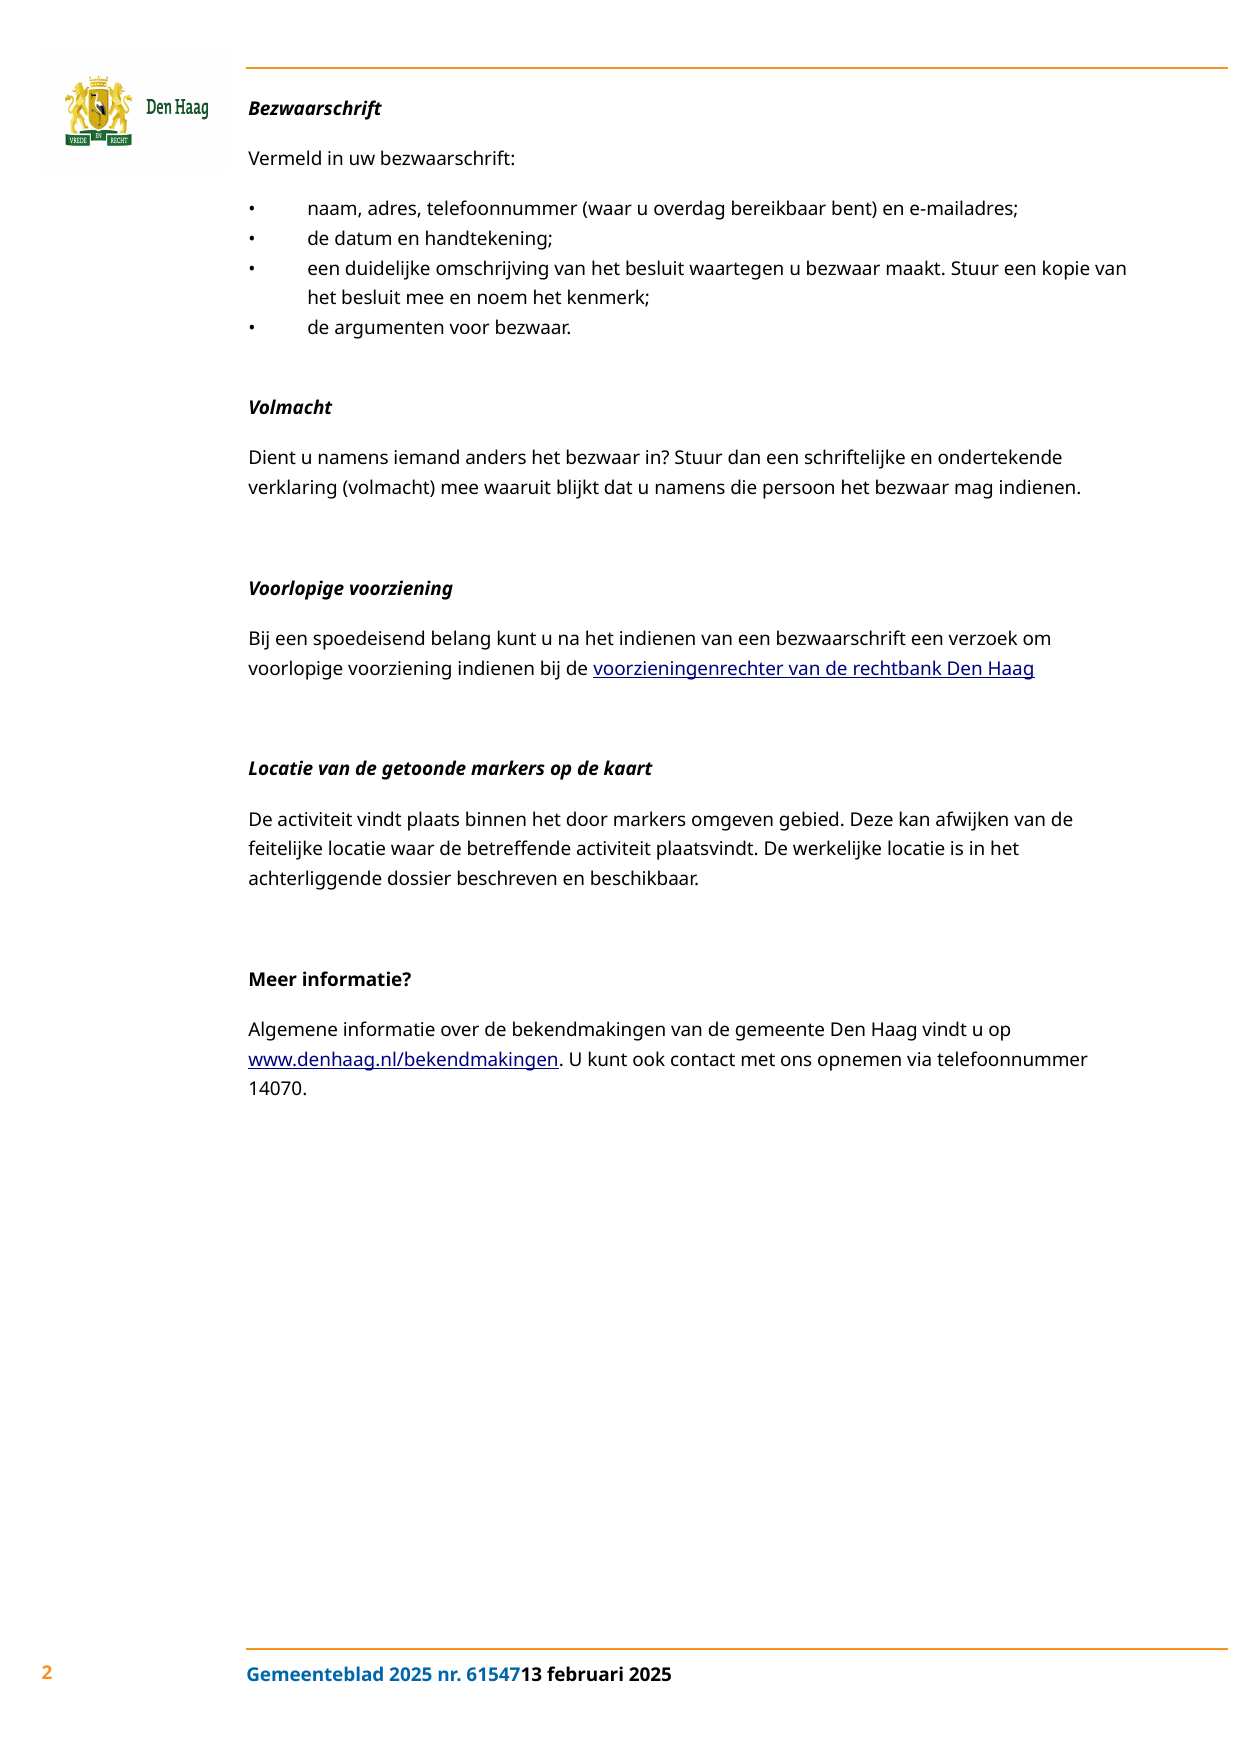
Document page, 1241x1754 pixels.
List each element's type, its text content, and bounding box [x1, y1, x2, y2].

list de datum en handtekening; [248, 225, 1152, 251]
text Voorlopige voorziening [248, 575, 1152, 601]
text Bij een spoedeisend belang kunt u na het indienen van een bezwaarschrift een verzoek om voorlopige voorziening indienen bij de voorzieningenrechter van de rechtbank Den Haag [248, 625, 1152, 681]
text Bezwaarschrift [248, 95, 1152, 121]
text De activiteit vindt plaats binnen het door markers omgeven gebied. Deze kan afwijken van de feitelijke locatie waar de betreffende activiteit plaatsvindt. De werkelijke locatie is in het achterliggende dossier beschreven en beschikbaar. [248, 806, 1152, 891]
text Volmacht [248, 394, 1152, 420]
picture [41, 47, 231, 172]
text Meer informatie? [248, 966, 1152, 992]
text Vermeld in uw bezwaarschrift: [248, 145, 1152, 171]
list een duidelijke omschrijving van het besluit waartegen u bezwaar maakt. Stuur een kopie van het besluit mee en noem het kenmerk; [248, 255, 1152, 310]
list de argumenten voor bezwaar. [248, 314, 1152, 340]
text Dient u namens iemand anders het bezwaar in? Stuur dan een schriftelijke en ondertekende verklaring (volmacht) mee waaruit blijkt dat u namens die persoon het bezwaar mag indienen. [248, 444, 1152, 500]
text Algemene informatie over de bekendmakingen van de gemeente Den Haag vindt u op www.denhaag.nl/bekendmakingen. U kunt ook contact met ons opnemen via telefoonnummer 14070. [248, 1016, 1152, 1101]
list naam, adres, telefoonnummer (waar u overdag bereikbaar bent) en e-mailadres; [248, 196, 1152, 221]
text Locatie van de getoonde markers op de kaart [248, 756, 1152, 781]
